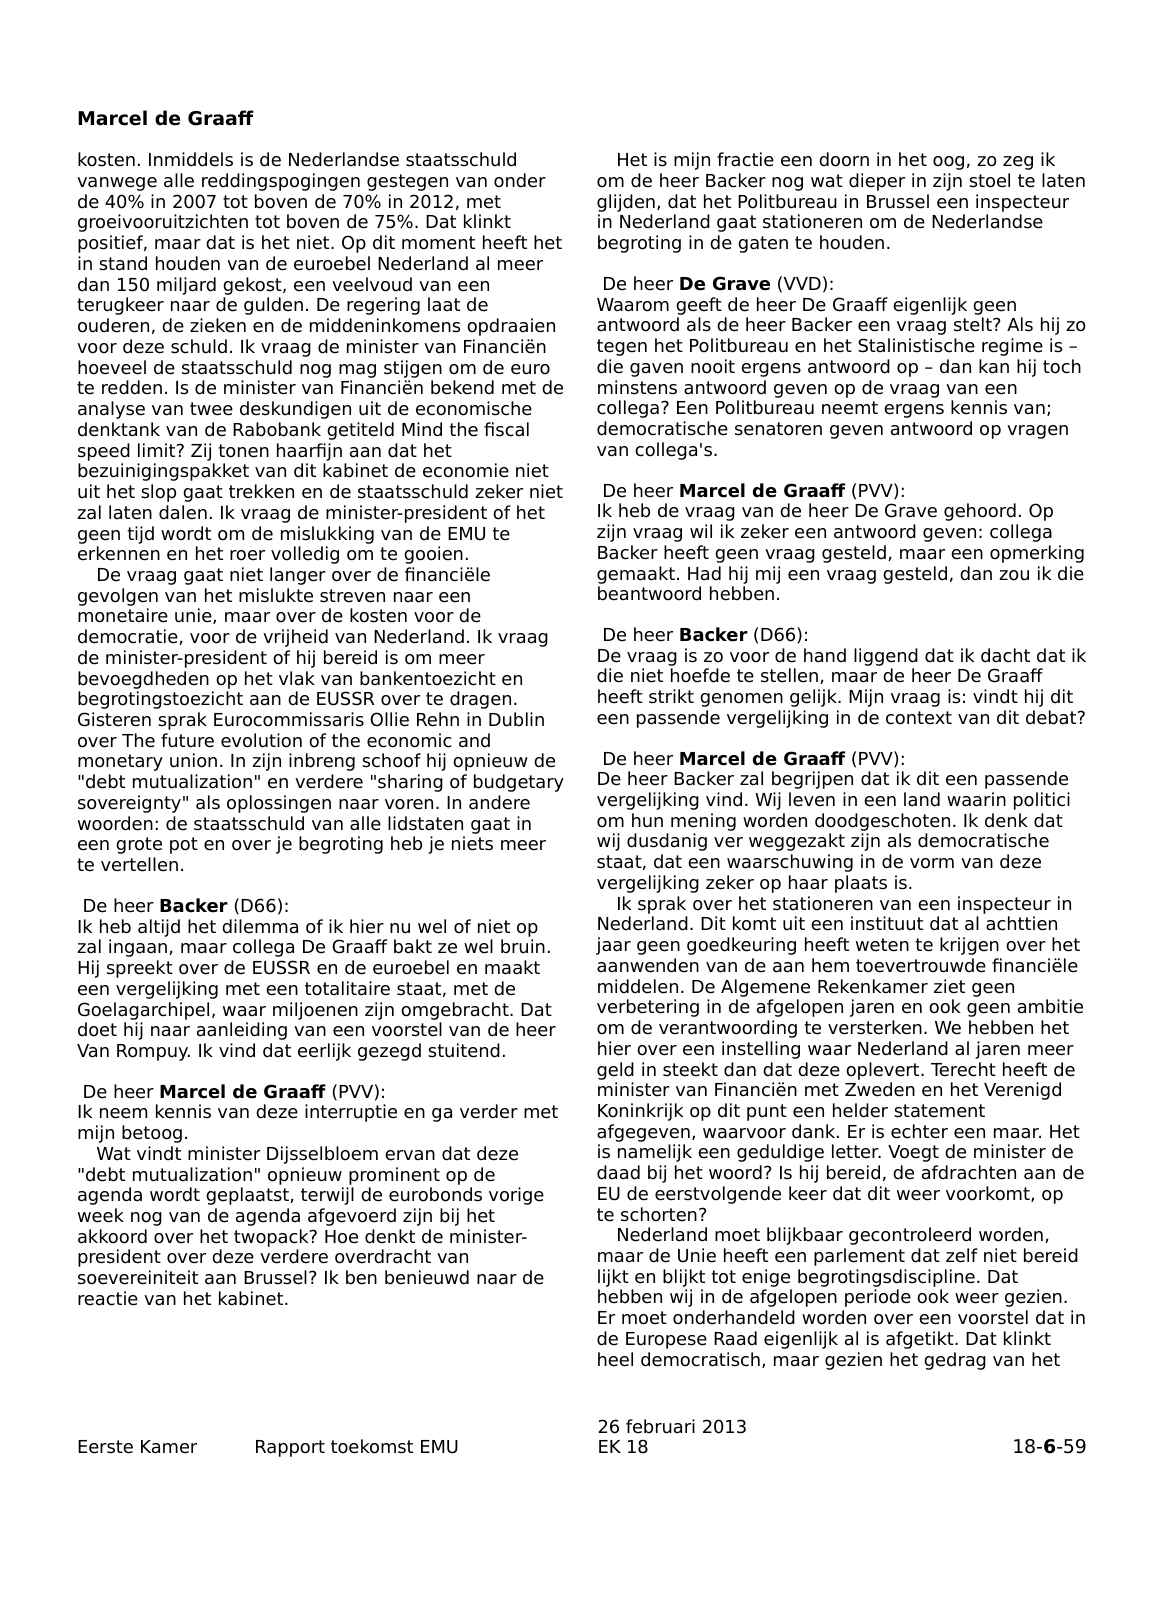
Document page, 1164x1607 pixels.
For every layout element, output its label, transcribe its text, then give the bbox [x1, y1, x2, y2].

text Ik sprak over het stationeren van een inspecteur in Nederland. Dit komt uit een instituut dat al achttien jaar geen goedkeuring heeft weten te krijgen over het aanwenden van de aan hem toevertrouwde financiële middelen. De Algemene Rekenkamer ziet geen verbetering in de afgelopen jaren en ook geen ambitie om de verantwoording te versterken. We hebben het hier over een instelling waar Nederland al jaren meer geld in steekt dan dat deze oplevert. Terecht heeft de minister van Financiën met Zweden en het Verenigd Koninkrijk op dit punt een helder statement afgegeven, waarvoor dank. Er is echter een maar. Het is namelijk een geduldige letter. Voegt de minister de daad bij het woord? Is hij bereid, de afdrachten aan de EU de eerstvolgende keer dat dit weer voorkomt, op te schorten? [596, 893, 1087, 1225]
text De heer Marcel de Graaff (PVV): [596, 748, 1087, 769]
text De heer Backer zal begrijpen dat ik dit een passende vergelijking vind. Wij leven in een land waarin politici om hun mening worden doodgeschoten. Ik denk dat wij dusdanig ver weggezakt zijn als democratische staat, dat een waarschuwing in de vorm van deze vergelijking zeker op haar plaats is. [596, 769, 1087, 893]
text De heer De Grave (VVD): [596, 274, 1087, 294]
text De heer Backer (D66): [77, 896, 567, 916]
text Wat vindt minister Dijsselbloem ervan dat deze "debt mutualization" opnieuw prominent op de agenda wordt geplaatst, terwijl de eurobonds vorige week nog van de agenda afgevoerd zijn bij het akkoord over het twopack? Hoe denkt de minister-president over deze verdere overdracht van soevereiniteit aan Brussel? Ik ben benieuwd naar de reactie van het kabinet. [77, 1144, 567, 1309]
text kosten. Inmiddels is de Nederlandse staatsschuld vanwege alle reddingspogingen gestegen van onder de 40% in 2007 tot boven de 70% in 2012, met groeivooruitzichten tot boven de 75%. Dat klinkt positief, maar dat is het niet. Op dit moment heeft het in stand houden van de euroebel Nederland al meer dan 150 miljard gekost, een veelvoud van een terugkeer naar de gulden. De regering laat de ouderen, de zieken en de middeninkomens opdraaien voor deze schuld. Ik vraag de minister van Financiën hoeveel de staatsschuld nog mag stijgen om de euro te redden. Is de minister van Financiën bekend met de analyse van twee deskundigen uit de economische denktank van de Rabobank getiteld Mind the fiscal speed limit? Zij tonen haarfijn aan dat het bezuinigingspakket van dit kabinet de economie niet uit het slop gaat trekken en de staatsschuld zeker niet zal laten dalen. Ik vraag de minister-president of het geen tijd wordt om de mislukking van de EMU te erkennen en het roer volledig om te gooien. [77, 150, 567, 565]
text De heer Backer (D66): [596, 625, 1087, 646]
text De vraag gaat niet langer over de financiële gevolgen van het mislukte streven naar een monetaire unie, maar over de kosten voor de democratie, voor de vrijheid van Nederland. Ik vraag de minister-president of hij bereid is om meer bevoegdheden op het vlak van bankentoezicht en begrotingstoezicht aan de EUSSR over te dragen. Gisteren sprak Eurocommissaris Ollie Rehn in Dublin over The future evolution of the economic and monetary union. In zijn inbreng schoof hij opnieuw de "debt mutualization" en verdere "sharing of budgetary sovereignty" als oplossingen naar voren. In andere woorden: de staatsschuld van alle lidstaten gaat in een grote pot en over je begroting heb je niets meer te vertellen. [77, 565, 567, 876]
text De vraag is zo voor de hand liggend dat ik dacht dat ik die niet hoefde te stellen, maar de heer De Graaff heeft strikt genomen gelijk. Mijn vraag is: vindt hij dit een passende vergelijking in de context van dit debat? [596, 646, 1087, 728]
text De heer Marcel de Graaff (PVV): [596, 480, 1087, 501]
text Het is mijn fractie een doorn in het oog, zo zeg ik om de heer Backer nog wat dieper in zijn stoel te laten glijden, dat het Politbureau in Brussel een inspecteur in Nederland gaat stationeren om de Nederlandse begroting in de gaten te houden. [596, 150, 1087, 254]
text Ik heb altijd het dilemma of ik hier nu wel of niet op zal ingaan, maar collega De Graaff bakt ze wel bruin. Hij spreekt over de EUSSR en de euroebel en maakt een vergelijking met een totalitaire staat, met de Goelagarchipel, waar miljoenen zijn omgebracht. Dat doet hij naar aanleiding van een voorstel van de heer Van Rompuy. Ik vind dat eerlijk gezegd stuitend. [77, 916, 567, 1062]
text Waarom geeft de heer De Graaff eigenlijk geen antwoord als de heer Backer een vraag stelt? Als hij zo tegen het Politbureau en het Stalinistische regime is – die gaven nooit ergens antwoord op – dan kan hij toch minstens antwoord geven op de vraag van een collega? Een Politbureau neemt ergens kennis van; democratische senatoren geven antwoord op vragen van collega's. [596, 294, 1087, 460]
text Ik neem kennis van deze interruptie en ga verder met mijn betoog. [77, 1102, 567, 1144]
text Nederland moet blijkbaar gecontroleerd worden, maar de Unie heeft een parlement dat zelf niet bereid lijkt en blijkt tot enige begrotingsdiscipline. Dat hebben wij in de afgelopen periode ook weer gezien. Er moet onderhandeld worden over een voorstel dat in de Europese Raad eigenlijk al is afgetikt. Dat klinkt heel democratisch, maar gezien het gedrag van het [596, 1225, 1087, 1370]
text Ik heb de vraag van de heer De Grave gehoord. Op zijn vraag wil ik zeker een antwoord geven: collega Backer heeft geen vraag gesteld, maar een opmerking gemaakt. Had hij mij een vraag gesteld, dan zou ik die beantwoord hebben. [596, 501, 1087, 605]
text De heer Marcel de Graaff (PVV): [77, 1082, 567, 1102]
